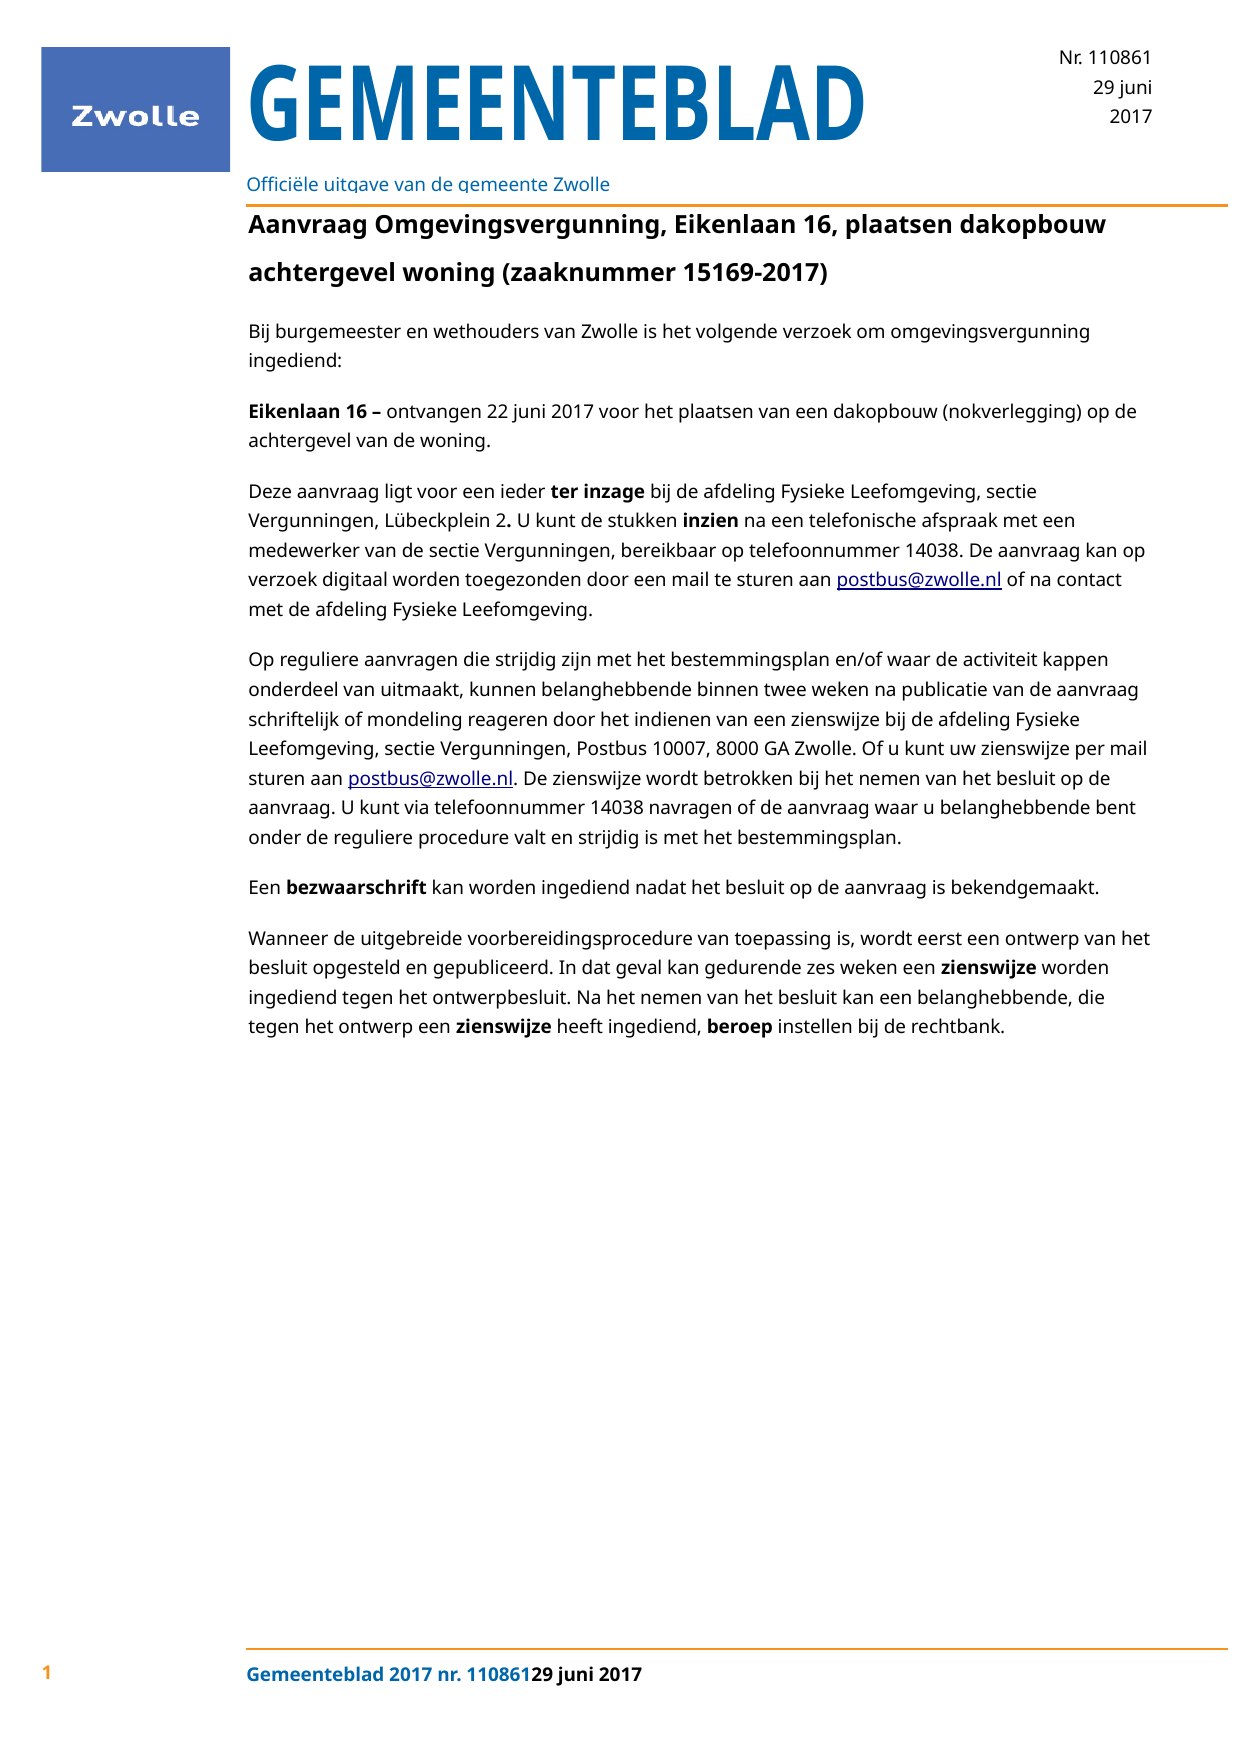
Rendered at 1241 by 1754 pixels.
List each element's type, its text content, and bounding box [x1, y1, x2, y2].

text Op reguliere aanvragen die strijdig zijn met het bestemmingsplan en/of waar de activiteit kappen onderdeel van uitmaakt, kunnen belanghebbende binnen twee weken na publicatie van de aanvraag schriftelijk of mondeling reageren door het indienen van een zienswijze bij de afdeling Fysieke Leefomgeving, sectie Vergunningen, Postbus 10007, 8000 GA Zwolle. Of u kunt uw zienswijze per mail sturen aan postbus@zwolle.nl. De zienswijze wordt betrokken bij het nemen van het besluit op de aanvraag. U kunt via telefoonnummer 14038 navragen of de aanvraag waar u belanghebbende bent onder de reguliere procedure valt en strijdig is met het bestemmingsplan. [248, 647, 1152, 850]
text Aanvraag Omgevingsvergunning, Eikenlaan 16, plaatsen dakopbouw achtergevel woning (zaaknummer 15169-2017) [248, 207, 1152, 288]
text Deze aanvraag ligt voor een ieder ter inzage bij de afdeling Fysieke Leefomgeving, sectie Vergunningen, Lübeckplein 2. U kunt de stukken inzien na een telefonische afspraak met een medewerker van de sectie Vergunningen, bereikbaar op telefoonnummer 14038. De aanvraag kan op verzoek digitaal worden toegezonden door een mail te sturen aan postbus@zwolle.nl of na contact met de afdeling Fysieke Leefomgeving. [248, 478, 1152, 622]
text Een bezwaarschrift kan worden ingediend nadat het besluit op de aanvraag is bekendgemaakt. [248, 874, 1152, 900]
text Eikenlaan 16 – ontvangen 22 juni 2017 voor het plaatsen van een dakopbouw (nokverlegging) op de achtergevel van de woning. [248, 398, 1152, 453]
picture [41, 47, 231, 172]
text Wanneer de uitgebreide voorbereidingsprocedure van toepassing is, wordt eerst een ontwerp van het besluit opgesteld en gepubliceerd. In dat geval kan gedurende zes weken een zienswijze worden ingediend tegen het ontwerpbesluit. Na het nemen van het besluit kan een belanghebbende, die tegen het ontwerp een zienswijze heeft ingediend, beroep instellen bij de rechtbank. [248, 925, 1152, 1039]
text Bij burgemeester en wethouders van Zwolle is het volgende verzoek om omgevingsvergunning ingediend: [248, 318, 1152, 373]
